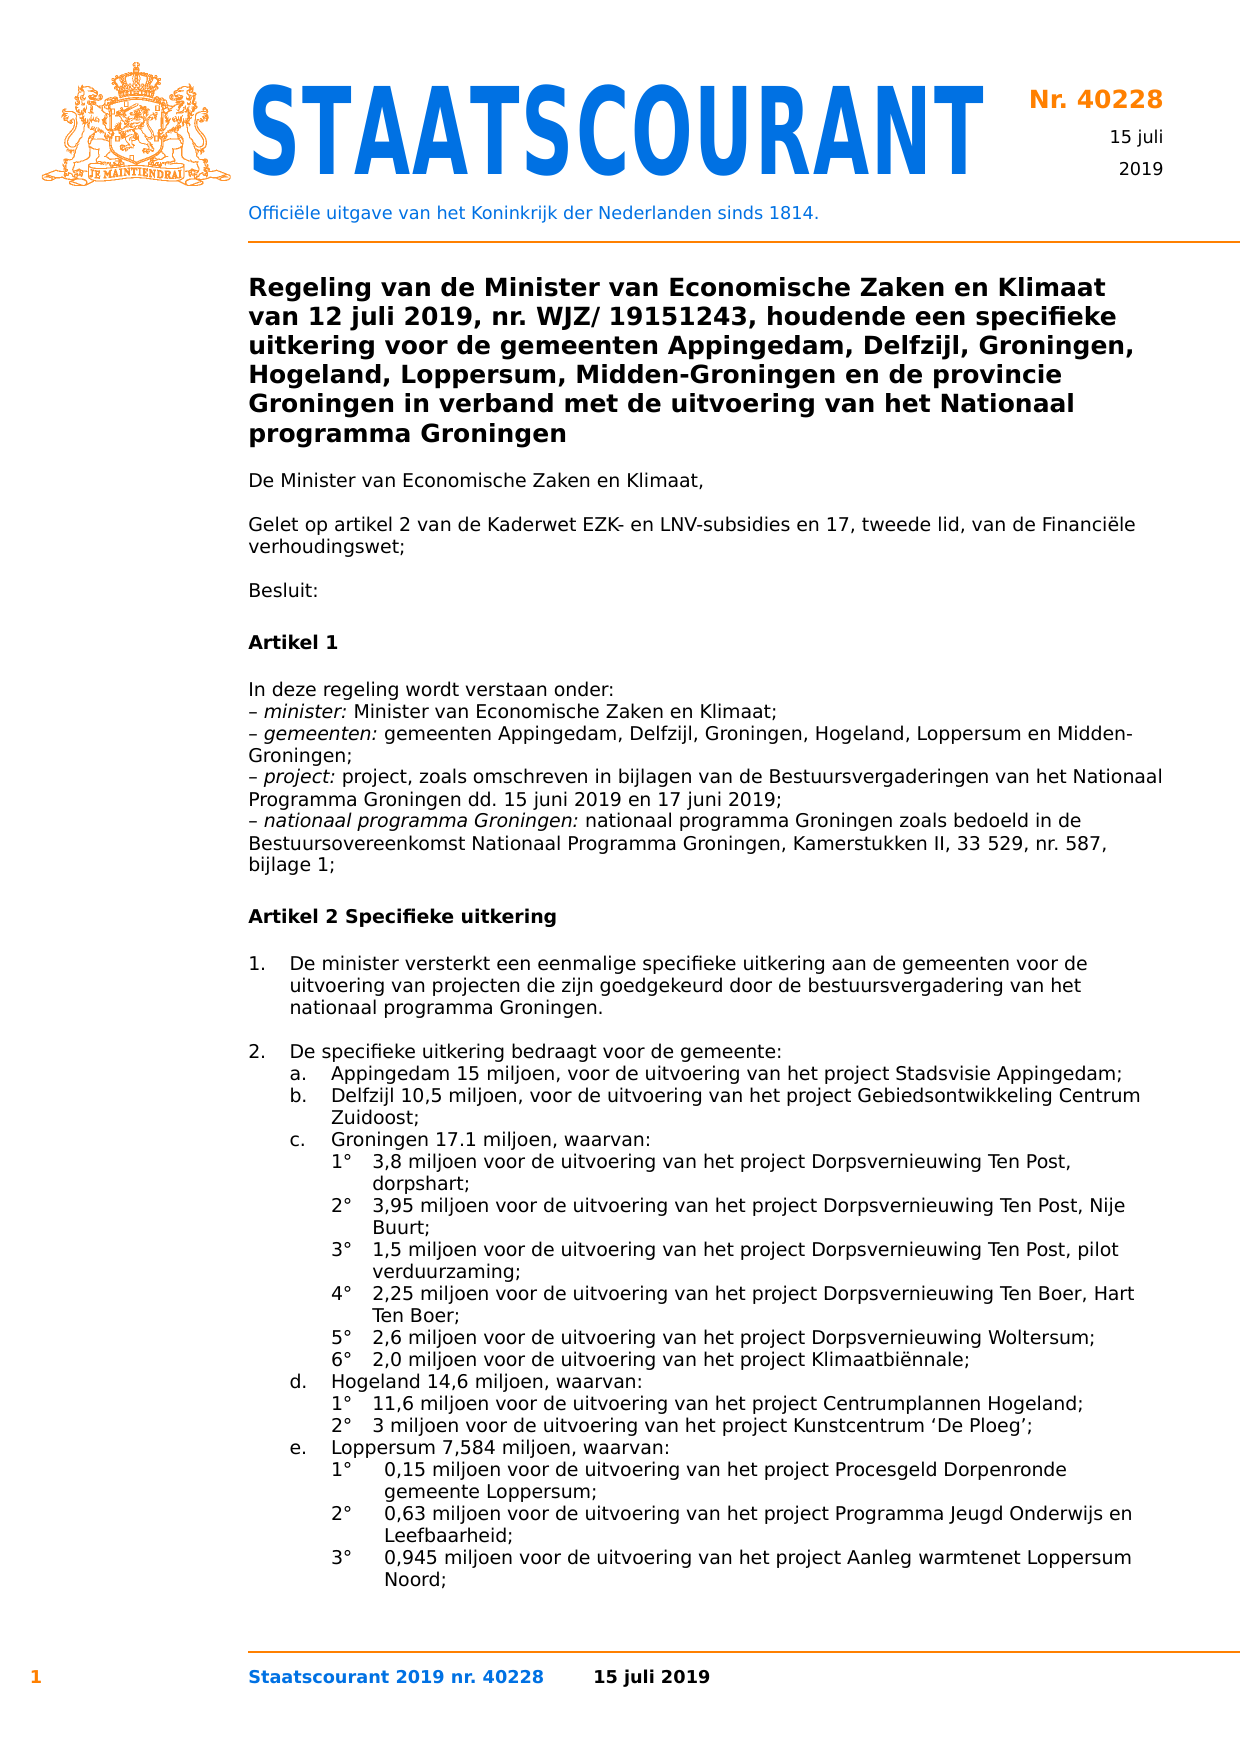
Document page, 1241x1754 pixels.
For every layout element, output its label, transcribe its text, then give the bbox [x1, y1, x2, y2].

text e. Loppersum 7,584 miljoen, waarvan: [289, 1437, 1163, 1459]
text In deze regeling wordt verstaan onder: [248, 678, 1163, 701]
text c. Groningen 17.1 miljoen, waarvan: [289, 1129, 1163, 1151]
table_header Nr. 40228 [998, 62, 1240, 121]
text d. Hogeland 14,6 miljoen, waarvan: [289, 1371, 1163, 1393]
table_cell 2019 [998, 153, 1240, 203]
subtitle Regeling van de Minister van Economische Zaken en Klimaat van 12 juli 2019, nr. WJZ/ 19151243, houdende een specifieke uitkering voor de gemeenten Appingedam, Delfzijl, Groningen, Hogeland, Loppersum, Midden-Groningen en de provincie Groningen in verband met de uitvoering van het Nationaal programma Groningen [248, 273, 1163, 448]
text – nationaal programma Groningen: nationaal programma Groningen zoals bedoeld in de Bestuursovereenkomst Nationaal Programma Groningen, Kamerstukken II, 33 529, nr. 587, bijlage 1; [248, 810, 1163, 876]
text Besluit: [248, 579, 1163, 602]
text – project: project, zoals omschreven in bijlagen van de Bestuursvergaderingen van het Nationaal Programma Groningen dd. 15 juni 2019 en 17 juni 2019; [248, 766, 1163, 810]
text 2° 3,95 miljoen voor de uitvoering van het project Dorpsvernieuwing Ten Post, Nije Buurt; [331, 1195, 1163, 1239]
subtitle Artikel 2 Specifieke uitkering [248, 906, 1163, 928]
text a. Appingedam 15 miljoen, voor de uitvoering van het project Stadsvisie Appingedam; [289, 1063, 1163, 1085]
text 4° 2,25 miljoen voor de uitvoering van het project Dorpsvernieuwing Ten Boer, Hart Ten Boer; [331, 1283, 1163, 1327]
text De Minister van Economische Zaken en Klimaat, [248, 470, 1163, 492]
text b. Delfzijl 10,5 miljoen, voor de uitvoering van het project Gebiedsontwikkeling Centrum Zuidoost; [289, 1085, 1163, 1129]
picture [41, 62, 231, 186]
text 3° 1,5 miljoen voor de uitvoering van het project Dorpsvernieuwing Ten Post, pilot verduurzaming; [331, 1239, 1163, 1283]
text 1. De minister versterkt een eenmalige specifieke uitkering aan de gemeenten voor de uitvoering van projecten die zijn goedgekeurd door de bestuursvergadering van het nationaal programma Groningen. [248, 953, 1163, 1019]
table_cell Officiële uitgave van het Koninkrijk der Nederlanden sinds 1814. [248, 203, 1240, 241]
table_cell 15 juli [998, 121, 1240, 153]
table_header STAATSCOURANT [248, 62, 998, 203]
text 6° 2,0 miljoen voor de uitvoering van het project Klimaatbiënnale; [331, 1349, 1163, 1371]
table_header [25, 62, 248, 241]
subtitle Artikel 1 [248, 632, 1163, 653]
text 2° 0,63 miljoen voor de uitvoering van het project Programma Jeugd Onderwijs en Leefbaarheid; [331, 1503, 1163, 1547]
text – gemeenten: gemeenten Appingedam, Delfzijl, Groningen, Hogeland, Loppersum en Midden-Groningen; [248, 722, 1163, 766]
text 3° 0,945 miljoen voor de uitvoering van het project Aanleg warmtenet Loppersum Noord; [331, 1547, 1163, 1591]
text 1° 3,8 miljoen voor de uitvoering van het project Dorpsvernieuwing Ten Post, dorpshart; [331, 1151, 1163, 1195]
text 5° 2,6 miljoen voor de uitvoering van het project Dorpsvernieuwing Woltersum; [331, 1327, 1163, 1349]
text 1° 11,6 miljoen voor de uitvoering van het project Centrumplannen Hogeland; [331, 1393, 1163, 1415]
text – minister: Minister van Economische Zaken en Klimaat; [248, 701, 1163, 722]
text Gelet op artikel 2 van de Kaderwet EZK- en LNV-subsidies en 17, tweede lid, van de Financiële verhoudingswet; [248, 514, 1163, 558]
text 1° 0,15 miljoen voor de uitvoering van het project Procesgeld Dorpenronde gemeente Loppersum; [331, 1459, 1163, 1503]
text 2. De specifieke uitkering bedraagt voor de gemeente: [248, 1041, 1163, 1063]
text 2° 3 miljoen voor de uitvoering van het project Kunstcentrum ‘De Ploeg’; [331, 1415, 1163, 1437]
